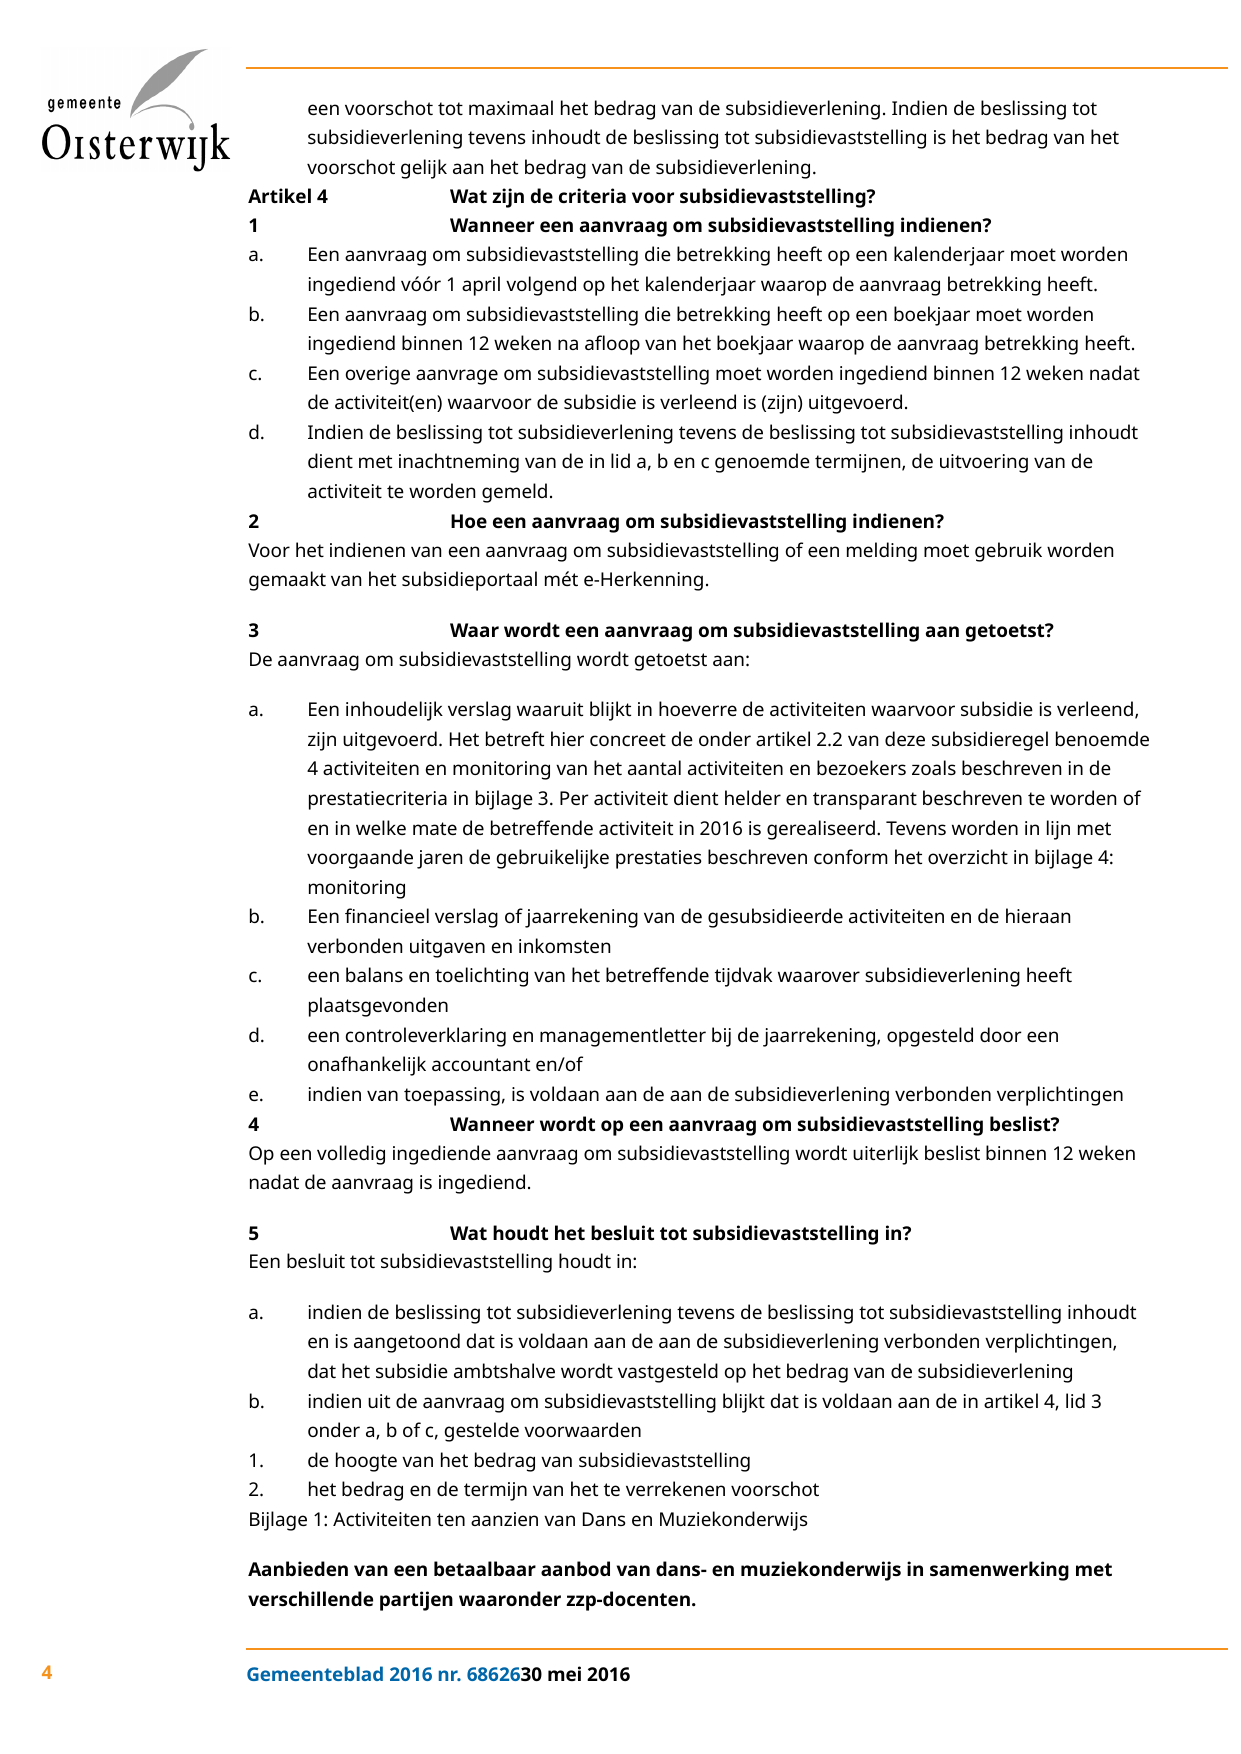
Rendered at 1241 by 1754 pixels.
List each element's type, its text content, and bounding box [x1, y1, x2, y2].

list indien van toepassing, is voldaan aan de aan de subsidieverlening verbonden verplichtingen [248, 1081, 1152, 1107]
table_header Wanneer een aanvraag om subsidievaststelling indienen? [450, 213, 1152, 238]
list Een inhoudelijk verslag waaruit blijkt in hoeverre de activiteiten waarvoor subsidie is verleend, zijn uitgevoerd. Het betreft hier concreet de onder artikel 2.2 van deze subsidieregel benoemde 4 activiteiten en monitoring van het aantal activiteiten en bezoekers zoals beschreven in de prestatiecriteria in bijlage 3. Per activiteit dient helder en transparant beschreven te worden of en in welke mate de betreffende activiteit in 2016 is gerealiseerd. Tevens worden in lijn met voorgaande jaren de gebruikelijke prestaties beschreven conform het overzicht in bijlage 4: monitoring [248, 696, 1152, 900]
list de hoogte van het bedrag van subsidievaststelling [248, 1447, 1152, 1473]
list een voorschot tot maximaal het bedrag van de subsidieverlening. Indien de beslissing tot subsidieverlening tevens inhoudt de beslissing tot subsidievaststelling is het bedrag van het voorschot gelijk aan het bedrag van de subsidieverlening. [248, 95, 1152, 180]
text De aanvraag om subsidievaststelling wordt getoetst aan: [248, 646, 1152, 672]
table_header 3 [248, 617, 450, 643]
table_header 1 [248, 213, 450, 238]
list Indien de beslissing tot subsidieverlening tevens de beslissing tot subsidievaststelling inhoudt dient met inachtneming van de in lid a, b en c genoemde termijnen, de uitvoering van de activiteit te worden gemeld. [248, 419, 1152, 504]
table_header Wat zijn de criteria voor subsidievaststelling? [450, 184, 1152, 209]
list het bedrag en de termijn van het te verrekenen voorschot [248, 1477, 1152, 1502]
list een balans en toelichting van het betreffende tijdvak waarover subsidieverlening heeft plaatsgevonden [248, 963, 1152, 1018]
list Een financieel verslag of jaarrekening van de gesubsidieerde activiteiten en de hieraan verbonden uitgaven en inkomsten [248, 903, 1152, 959]
text Een besluit tot subsidievaststelling houdt in: [248, 1249, 1152, 1274]
list Een overige aanvrage om subsidievaststelling moet worden ingediend binnen 12 weken nadat de activiteit(en) waarvoor de subsidie is verleend is (zijn) uitgevoerd. [248, 360, 1152, 415]
table_header 5 [248, 1220, 450, 1246]
list Een aanvraag om subsidievaststelling die betrekking heeft op een kalenderjaar moet worden ingediend vóór 1 april volgend op het kalenderjaar waarop de aanvraag betrekking heeft. [248, 242, 1152, 297]
text Op een volledig ingediende aanvraag om subsidievaststelling wordt uiterlijk beslist binnen 12 weken nadat de aanvraag is ingediend. [248, 1140, 1152, 1195]
list Een aanvraag om subsidievaststelling die betrekking heeft op een boekjaar moet worden ingediend binnen 12 weken na afloop van het boekjaar waarop de aanvraag betrekking heeft. [248, 301, 1152, 356]
text Bijlage 1: Activiteiten ten aanzien van Dans en Muziekonderwijs [248, 1506, 1152, 1532]
table_header Hoe een aanvraag om subsidievaststelling indienen? [450, 508, 1152, 534]
text Voor het indienen van een aanvraag om subsidievaststelling of een melding moet gebruik worden gemaakt van het subsidieportaal mét e-Herkenning. [248, 537, 1152, 592]
picture [41, 47, 231, 172]
table_header 2 [248, 508, 450, 534]
list een controleverklaring en managementletter bij de jaarrekening, opgesteld door een onafhankelijk accountant en/of [248, 1022, 1152, 1077]
table_header Artikel 4 [248, 184, 450, 209]
table_header Wat houdt het besluit tot subsidievaststelling in? [450, 1220, 1152, 1246]
text Aanbieden van een betaalbaar aanbod van dans- en muziekonderwijs in samenwerking met verschillende partijen waaronder zzp-docenten. [248, 1557, 1152, 1612]
table_header Wanneer wordt op een aanvraag om subsidievaststelling beslist? [450, 1111, 1152, 1136]
list indien de beslissing tot subsidieverlening tevens de beslissing tot subsidievaststelling inhoudt en is aangetoond dat is voldaan aan de aan de subsidieverlening verbonden verplichtingen, dat het subsidie ambtshalve wordt vastgesteld op het bedrag van de subsidieverlening [248, 1299, 1152, 1384]
table_header 4 [248, 1111, 450, 1136]
table_header Waar wordt een aanvraag om subsidievaststelling aan getoetst? [450, 617, 1152, 643]
list indien uit de aanvraag om subsidievaststelling blijkt dat is voldaan aan de in artikel 4, lid 3 onder a, b of c, gestelde voorwaarden [248, 1388, 1152, 1443]
